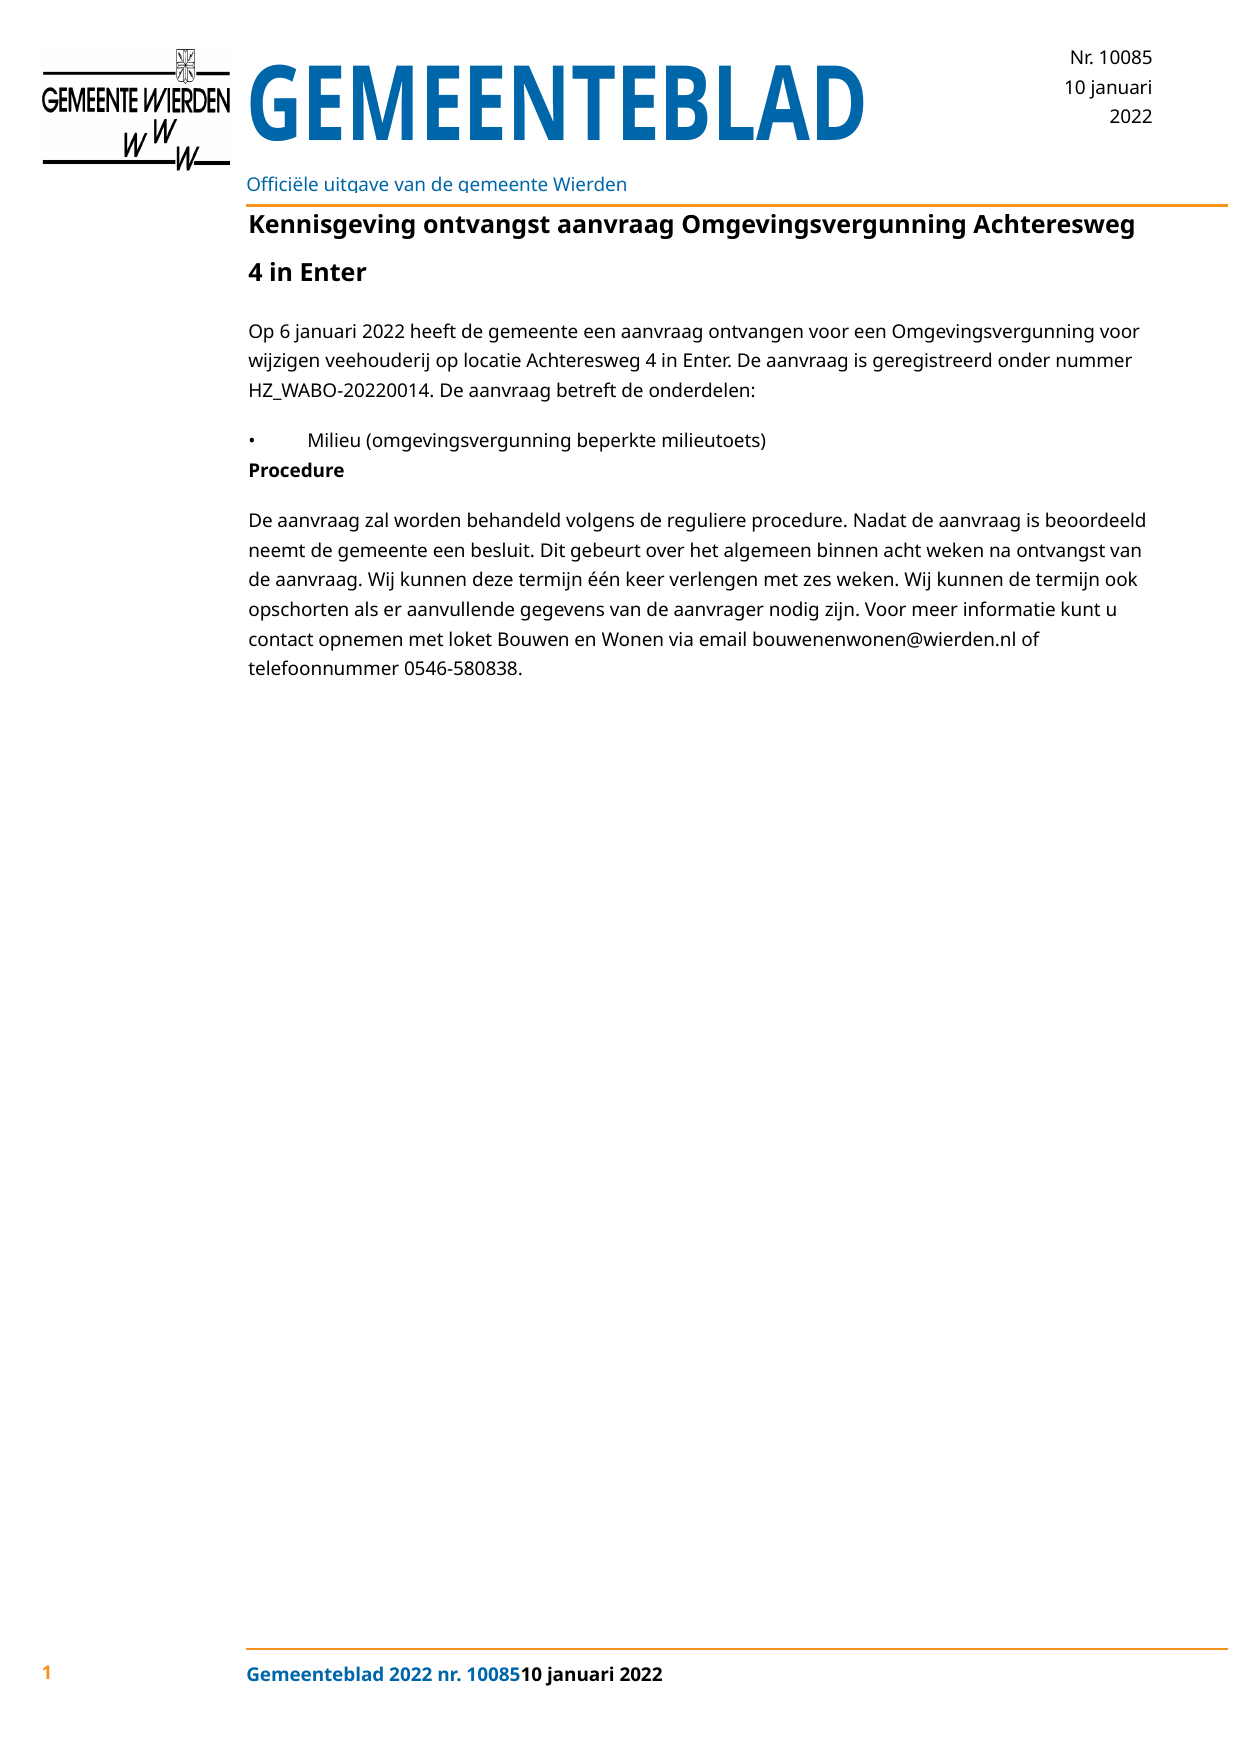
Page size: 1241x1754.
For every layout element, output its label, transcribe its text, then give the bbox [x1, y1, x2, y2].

text De aanvraag zal worden behandeld volgens de reguliere procedure. Nadat de aanvraag is beoordeeld neemt de gemeente een besluit. Dit gebeurt over het algemeen binnen acht weken na ontvangst van de aanvraag. Wij kunnen deze termijn één keer verlengen met zes weken. Wij kunnen de termijn ook opschorten als er aanvullende gegevens van de aanvrager nodig zijn. Voor meer informatie kunt u contact opnemen met loket Bouwen en Wonen via email bouwenenwonen@wierden.nl of telefoonnummer 0546-580838. [248, 507, 1152, 681]
text Kennisgeving ontvangst aanvraag Omgevingsvergunning Achteresweg 4 in Enter [248, 207, 1152, 288]
list Milieu (omgevingsvergunning beperkte milieutoets) [248, 427, 1152, 453]
text Procedure [248, 457, 1152, 483]
text Op 6 januari 2022 heeft de gemeente een aanvraag ontvangen voor een Omgevingsvergunning voor wijzigen veehouderij op locatie Achteresweg 4 in Enter. De aanvraag is geregistreerd onder nummer HZ_WABO-20220014. De aanvraag betreft de onderdelen: [248, 318, 1152, 403]
picture [41, 47, 231, 172]
